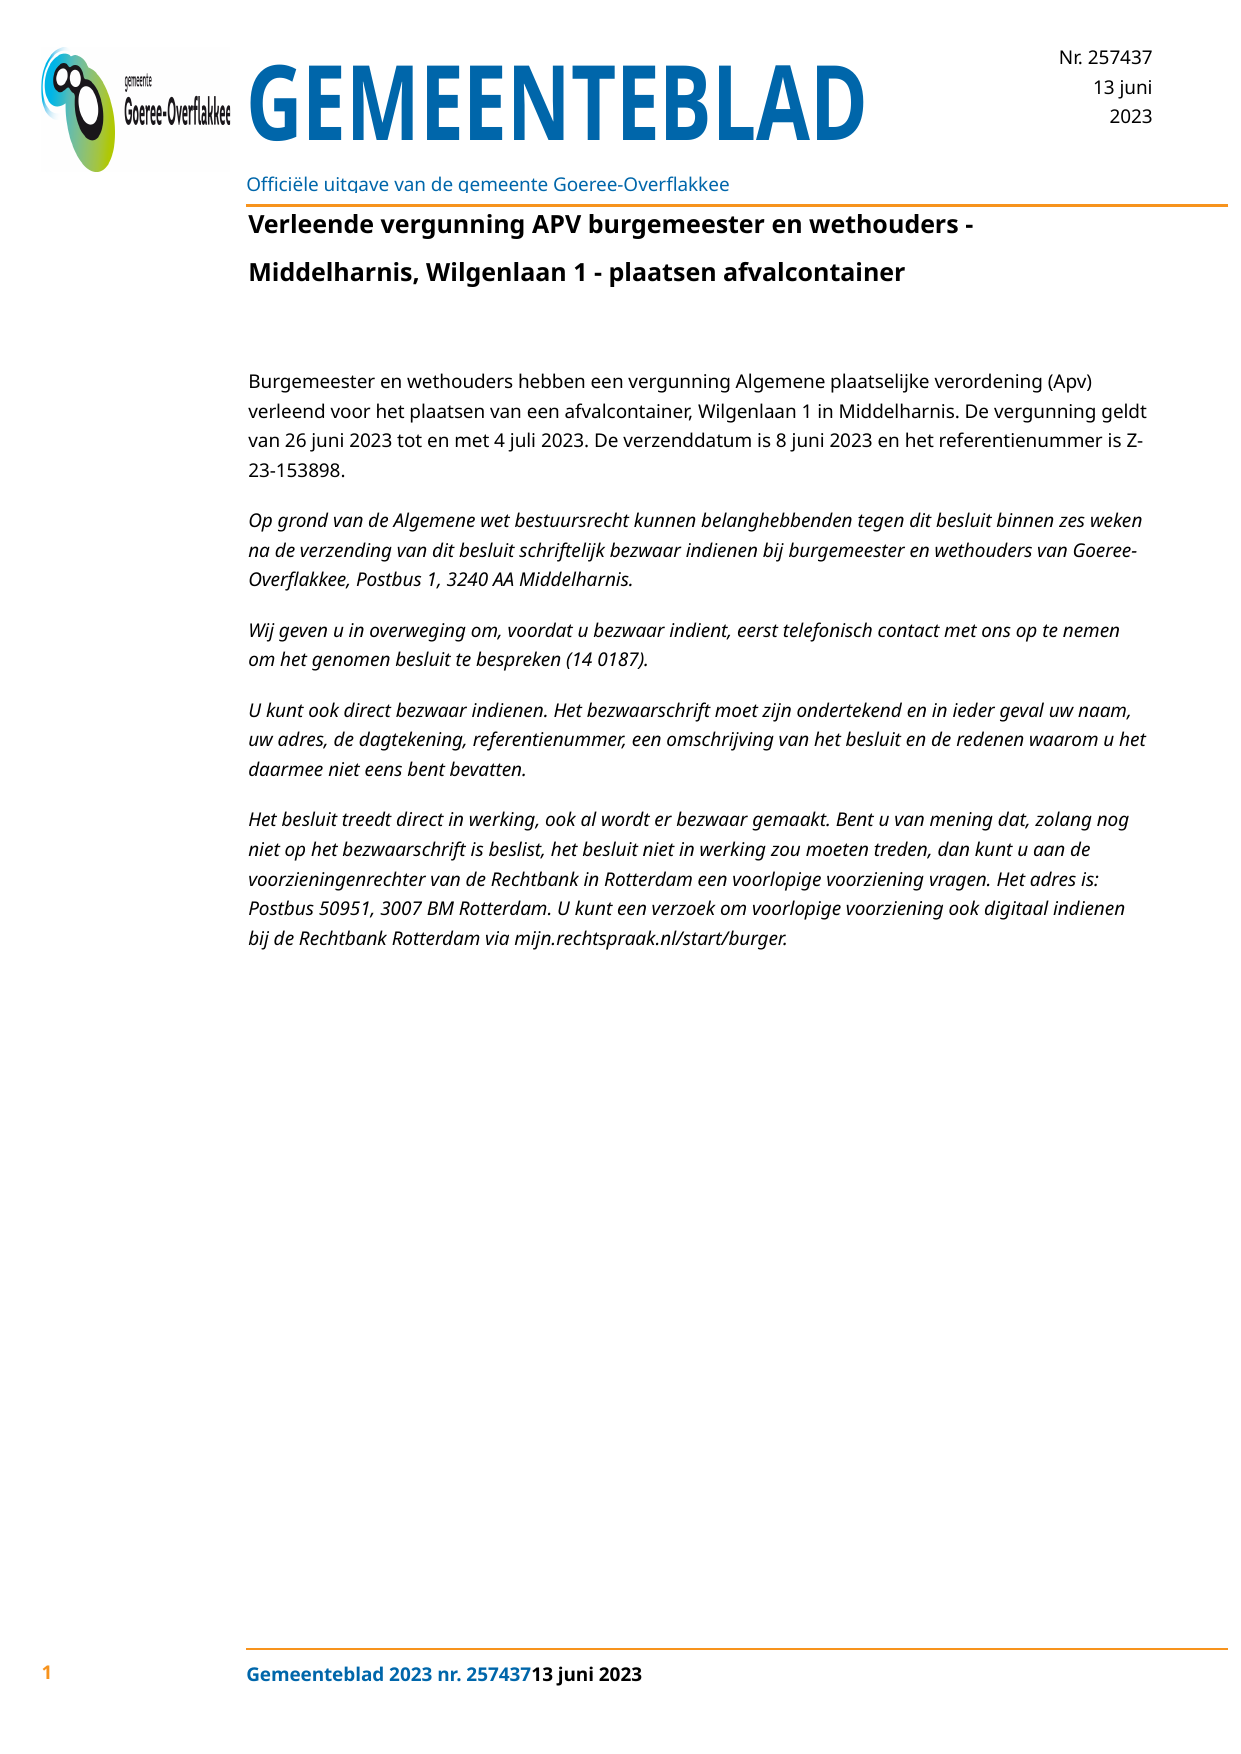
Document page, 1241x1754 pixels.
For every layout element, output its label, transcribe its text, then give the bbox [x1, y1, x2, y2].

picture [41, 47, 231, 172]
text Het besluit treedt direct in werking, ook al wordt er bezwaar gemaakt. Bent u van mening dat, zolang nog niet op het bezwaarschrift is beslist, het besluit niet in werking zou moeten treden, dan kunt u aan de voorzieningenrechter van de Rechtbank in Rotterdam een voorlopige voorziening vragen. Het adres is: Postbus 50951, 3007 BM Rotterdam. U kunt een verzoek om voorlopige voorziening ook digitaal indienen bij de Rechtbank Rotterdam via mijn.rechtspraak.nl/start/burger. [248, 807, 1152, 951]
text Op grond van de Algemene wet bestuursrecht kunnen belanghebbenden tegen dit besluit binnen zes weken na de verzending van dit besluit schriftelijk bezwaar indienen bij burgemeester en wethouders van Goeree-Overflakkee, Postbus 1, 3240 AA Middelharnis. [248, 507, 1152, 592]
text Verleende vergunning APV burgemeester en wethouders - Middelharnis, Wilgenlaan 1 - plaatsen afvalcontainer [248, 207, 1152, 288]
text Burgemeester en wethouders hebben een vergunning Algemene plaatselijke verordening (Apv) verleend voor het plaatsen van een afvalcontainer, Wilgenlaan 1 in Middelharnis. De vergunning geldt van 26 juni 2023 tot en met 4 juli 2023. De verzenddatum is 8 juni 2023 en het referentienummer is Z-23-153898. [248, 368, 1152, 483]
text U kunt ook direct bezwaar indienen. Het bezwaarschrift moet zijn ondertekend en in ieder geval uw naam, uw adres, de dagtekening, referentienummer, een omschrijving van het besluit en de redenen waarom u het daarmee niet eens bent bevatten. [248, 697, 1152, 782]
text Wij geven u in overweging om, voordat u bezwaar indient, eerst telefonisch contact met ons op te nemen om het genomen besluit te bespreken (14 0187). [248, 617, 1152, 672]
